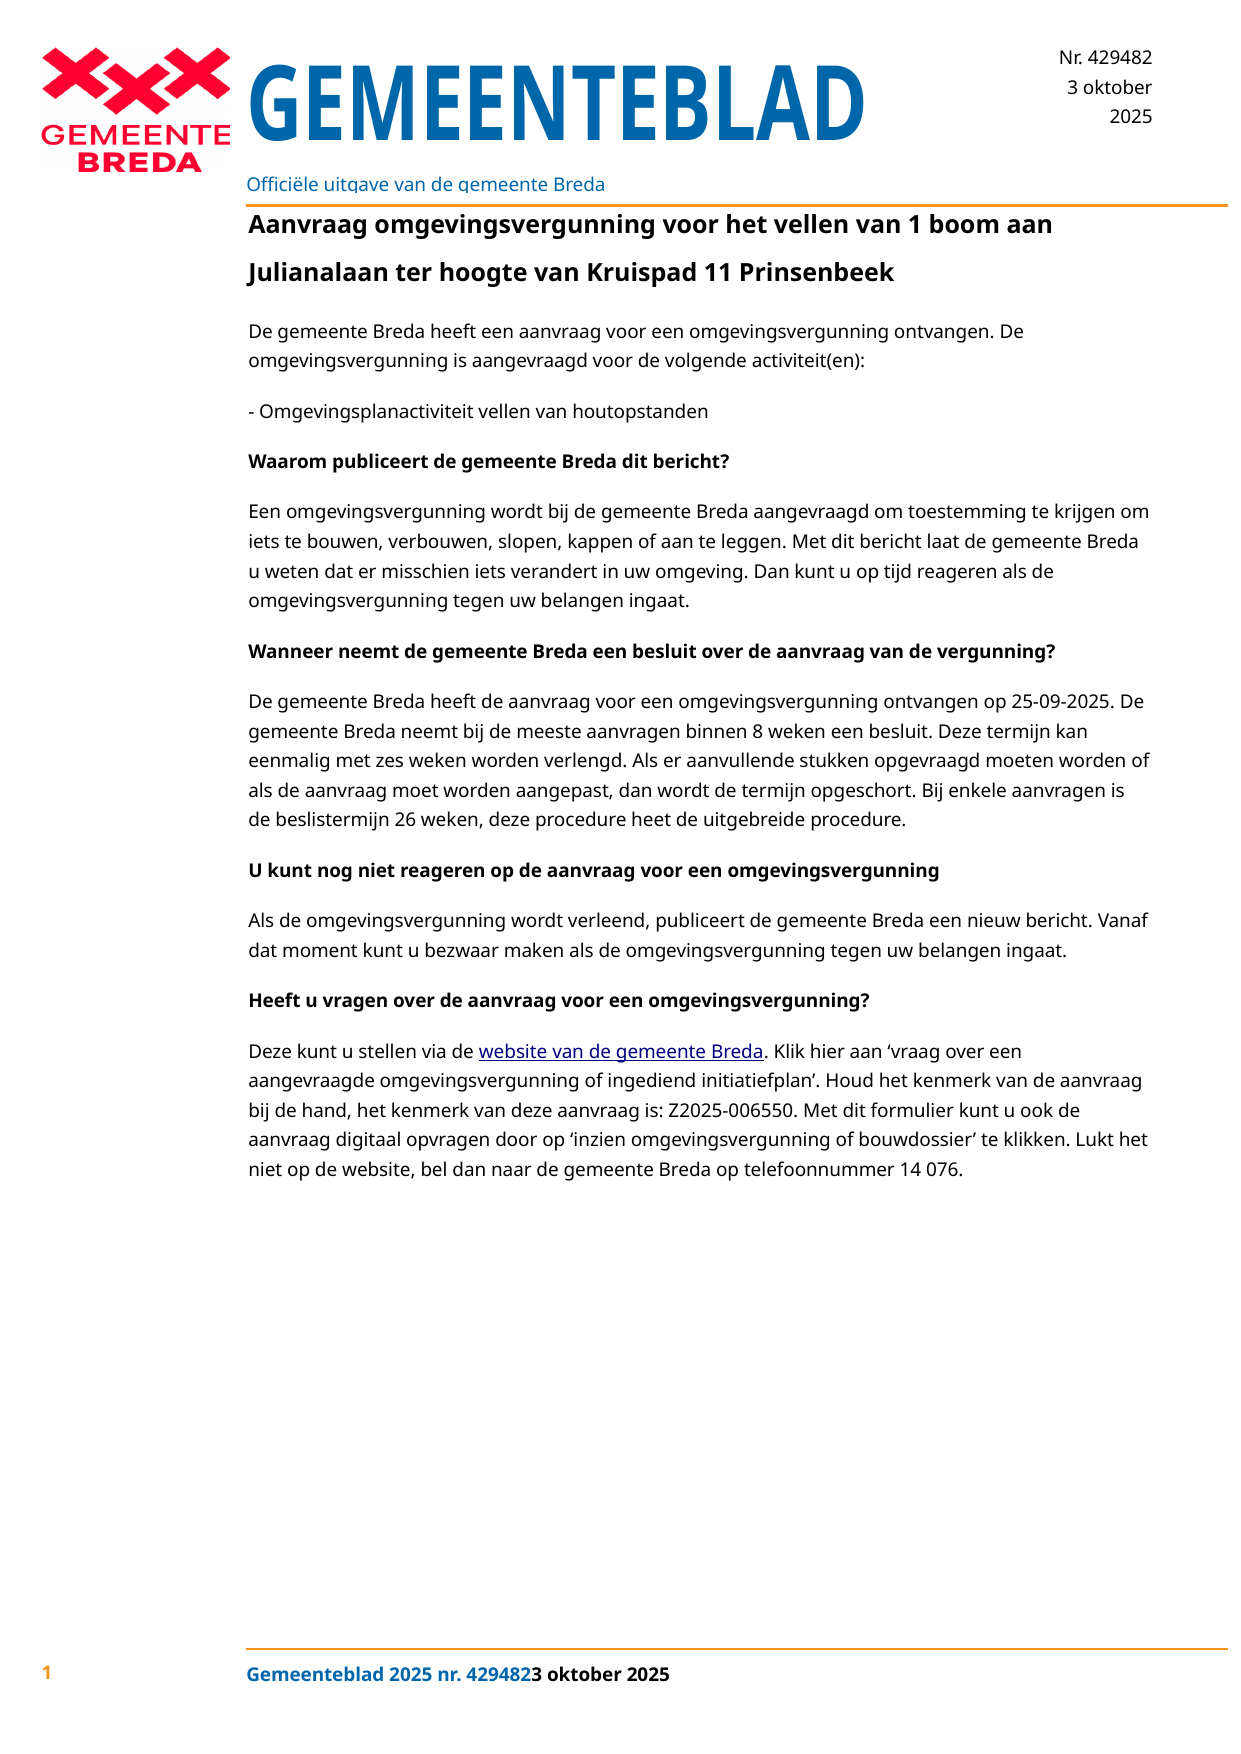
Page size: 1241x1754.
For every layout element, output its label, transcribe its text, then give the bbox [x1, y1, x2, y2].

text Een omgevingsvergunning wordt bij de gemeente Breda aangevraagd om toestemming te krijgen om iets te bouwen, verbouwen, slopen, kappen of aan te leggen. Met dit bericht laat de gemeente Breda u weten dat er misschien iets verandert in uw omgeving. Dan kunt u op tijd reageren als de omgevingsvergunning tegen uw belangen ingaat. [248, 499, 1152, 613]
text U kunt nog niet reageren op de aanvraag voor een omgevingsvergunning [248, 857, 1152, 883]
text Als de omgevingsvergunning wordt verleend, publiceert de gemeente Breda een nieuw bericht. Vanaf dat moment kunt u bezwaar maken als de omgevingsvergunning tegen uw belangen ingaat. [248, 907, 1152, 963]
text Wanneer neemt de gemeente Breda een besluit over de aanvraag van de vergunning? [248, 638, 1152, 664]
text De gemeente Breda heeft een aanvraag voor een omgevingsvergunning ontvangen. De omgevingsvergunning is aangevraagd voor de volgende activiteit(en): [248, 318, 1152, 373]
text - Omgevingsplanactiviteit vellen van houtopstanden [248, 398, 1152, 424]
text Aanvraag omgevingsvergunning voor het vellen van 1 boom aan Julianalaan ter hoogte van Kruispad 11 Prinsenbeek [248, 207, 1152, 288]
text Heeft u vragen over de aanvraag voor een omgevingsvergunning? [248, 987, 1152, 1013]
text Deze kunt u stellen via de website van de gemeente Breda. Klik hier aan ‘vraag over een aangevraagde omgevingsvergunning of ingediend initiatiefplan’. Houd het kenmerk van de aanvraag bij de hand, het kenmerk van deze aanvraag is: Z2025-006550. Met dit formulier kunt u ook de aanvraag digitaal opvragen door op ‘inzien omgevingsvergunning of bouwdossier’ te klikken. Lukt het niet op de website, bel dan naar de gemeente Breda op telefoonnummer 14 076. [248, 1038, 1152, 1182]
text Waarom publiceert de gemeente Breda dit bericht? [248, 448, 1152, 474]
text De gemeente Breda heeft de aanvraag voor een omgevingsvergunning ontvangen op 25-09-2025. De gemeente Breda neemt bij de meeste aanvragen binnen 8 weken een besluit. Deze termijn kan eenmalig met zes weken worden verlengd. Als er aanvullende stukken opgevraagd moeten worden of als de aanvraag moet worden aangepast, dan wordt de termijn opgeschort. Bij enkele aanvragen is de beslistermijn 26 weken, deze procedure heet de uitgebreide procedure. [248, 688, 1152, 832]
picture [41, 47, 231, 172]
